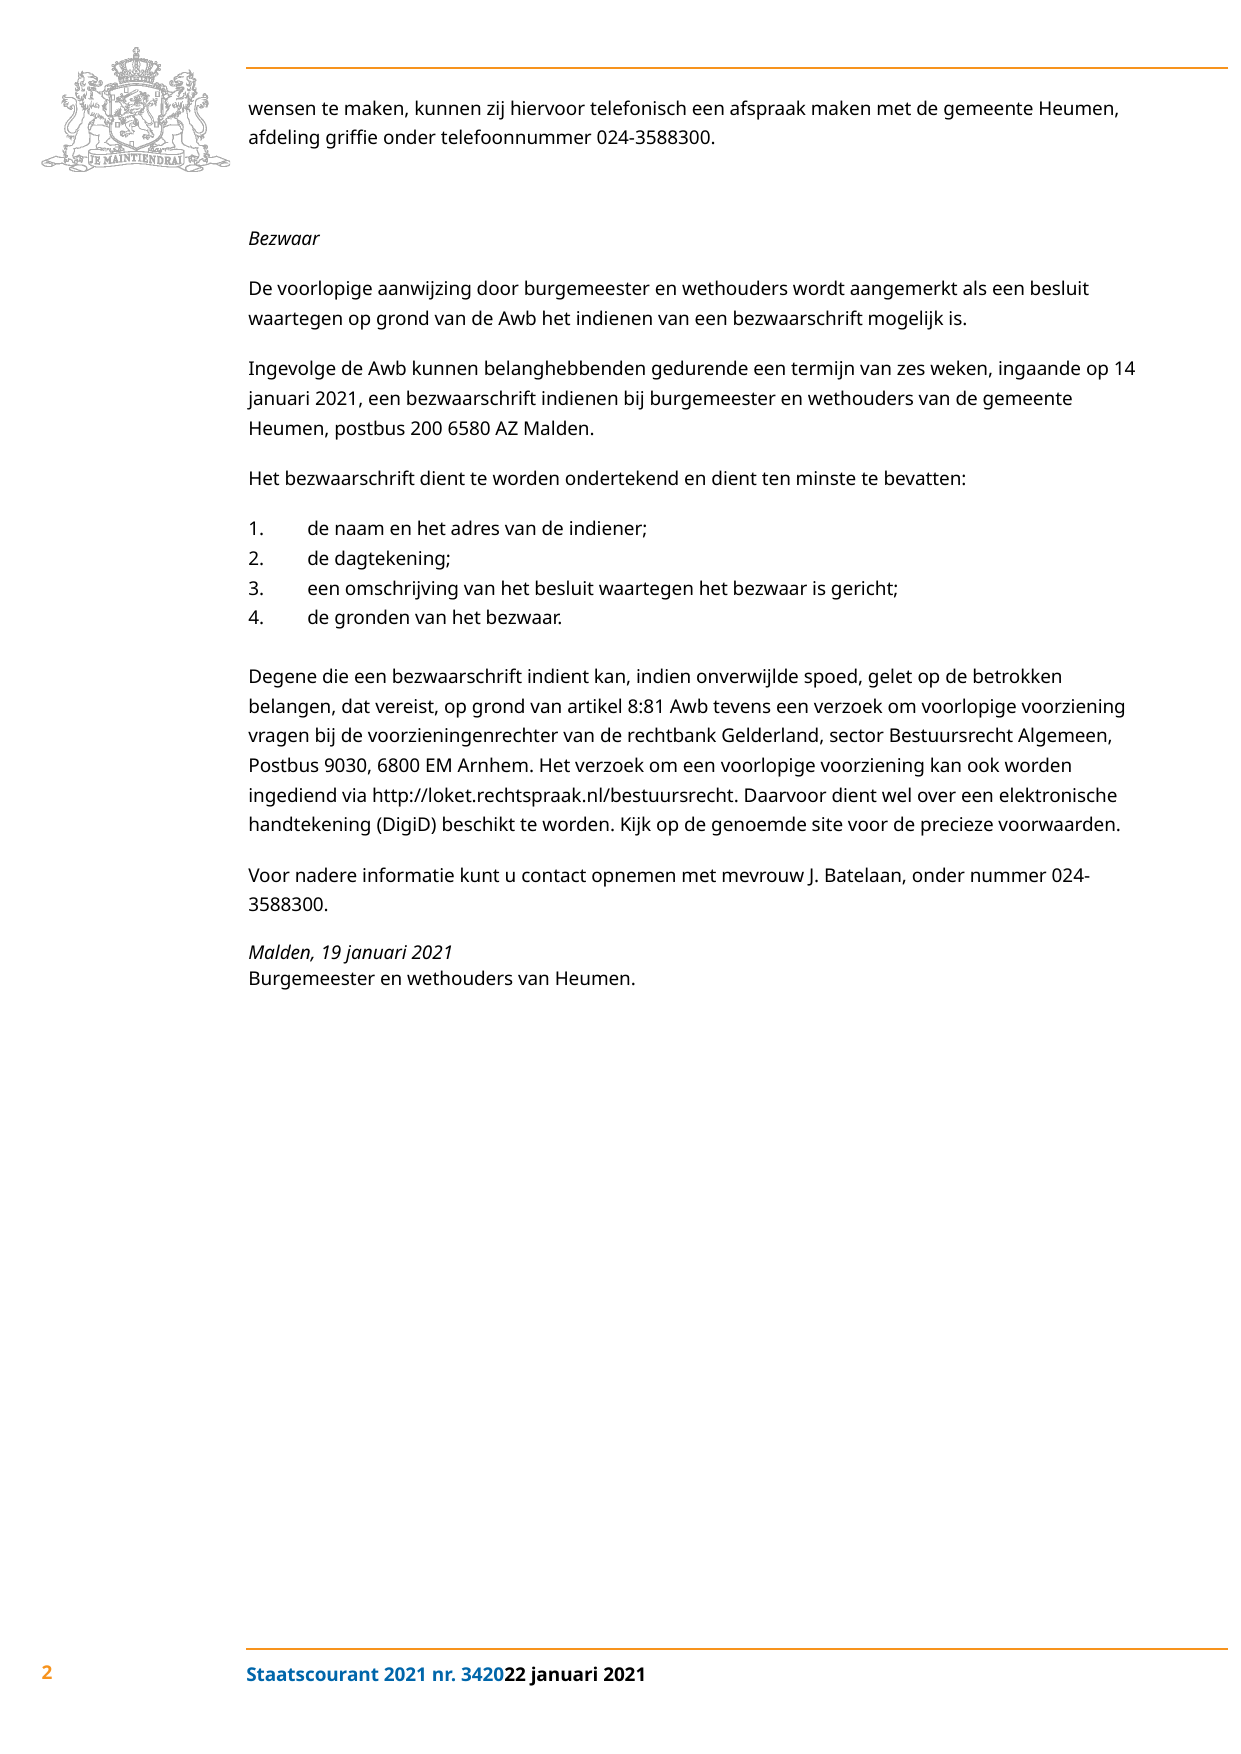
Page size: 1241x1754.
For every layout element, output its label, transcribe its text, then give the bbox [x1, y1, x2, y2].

list de dagtekening; [248, 545, 1152, 571]
text Bezwaar [248, 225, 1152, 251]
text wensen te maken, kunnen zij hiervoor telefonisch een afspraak maken met de gemeente Heumen, afdeling griffie onder telefoonnummer 024-3588300. [248, 95, 1152, 150]
text Burgemeester en wethouders van Heumen. [248, 965, 1152, 991]
list de gronden van het bezwaar. [248, 604, 1152, 630]
text Voor nadere informatie kunt u contact opnemen met mevrouw J. Batelaan, onder nummer 024-3588300. [248, 862, 1152, 917]
text Het bezwaarschrift dient te worden ondertekend en dient ten minste te bevatten: [248, 465, 1152, 491]
text Ingevolge de Awb kunnen belanghebbenden gedurende een termijn van zes weken, ingaande op 14 januari 2021, een bezwaarschrift indienen bij burgemeester en wethouders van de gemeente Heumen, postbus 200 6580 AZ Malden. [248, 356, 1152, 441]
text De voorlopige aanwijzing door burgemeester en wethouders wordt aangemerkt als een besluit waartegen op grond van de Awb het indienen van een bezwaarschrift mogelijk is. [248, 276, 1152, 331]
picture [41, 47, 231, 172]
list een omschrijving van het besluit waartegen het bezwaar is gericht; [248, 575, 1152, 601]
text Degene die een bezwaarschrift indient kan, indien onverwijlde spoed, gelet op de betrokken belangen, dat vereist, op grond van artikel 8:81 Awb tevens een verzoek om voorlopige voorziening vragen bij de voorzieningenrechter van de rechtbank Gelderland, sector Bestuursrecht Algemeen, Postbus 9030, 6800 EM Arnhem. Het verzoek om een voorlopige voorziening kan ook worden ingediend via http://loket.rechtspraak.nl/bestuursrecht. Daarvoor dient wel over een elektronische handtekening (DigiD) beschikt te worden. Kijk op de genoemde site voor de precieze voorwaarden. [248, 663, 1152, 837]
text Malden, 19 januari 2021 [248, 939, 1152, 965]
list de naam en het adres van de indiener; [248, 516, 1152, 541]
